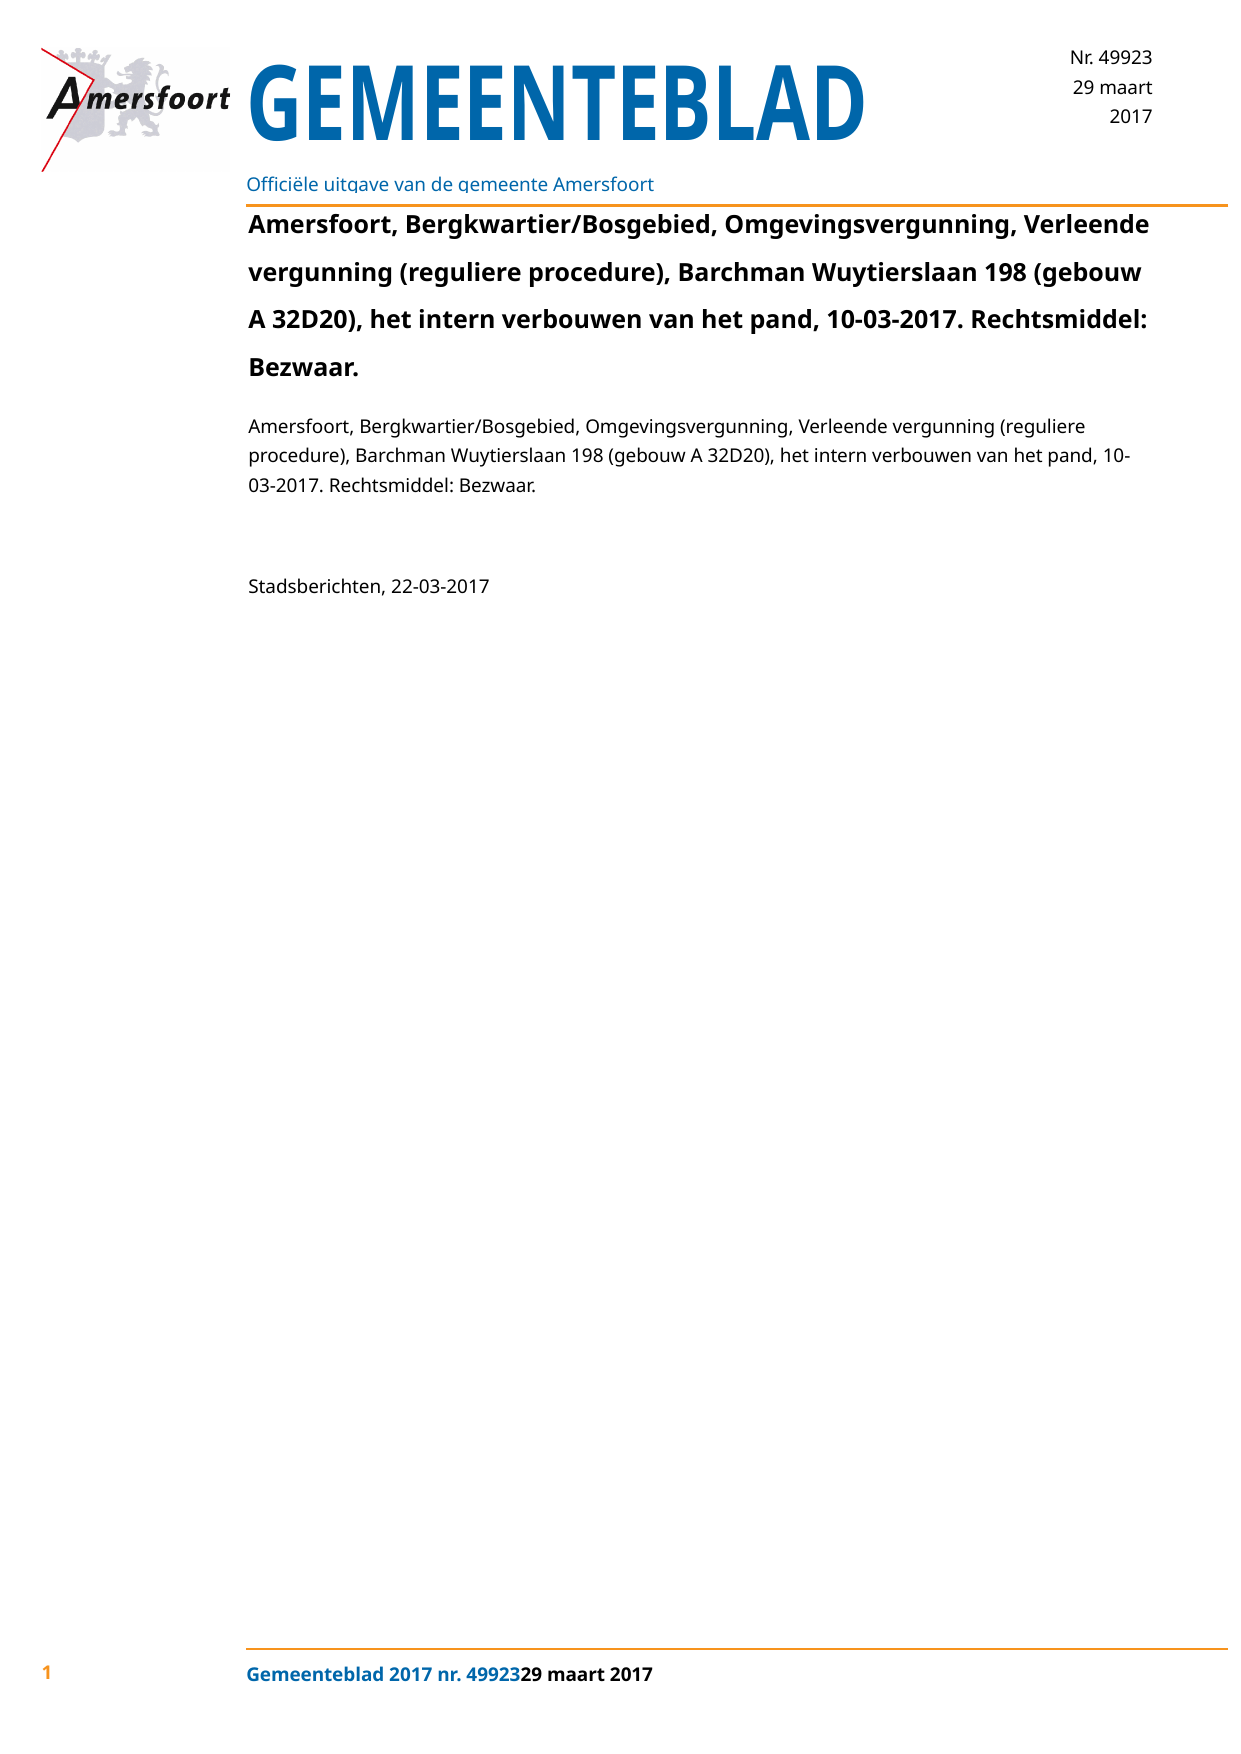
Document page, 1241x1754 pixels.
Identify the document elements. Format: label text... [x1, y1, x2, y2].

picture [41, 47, 231, 172]
text Amersfoort, Bergkwartier/Bosgebied, Omgevingsvergunning, Verleende vergunning (reguliere procedure), Barchman Wuytierslaan 198 (gebouw A 32D20), het intern verbouwen van het pand, 10-03-2017. Rechtsmiddel: Bezwaar. [248, 207, 1152, 384]
text Amersfoort, Bergkwartier/Bosgebied, Omgevingsvergunning, Verleende vergunning (reguliere procedure), Barchman Wuytierslaan 198 (gebouw A 32D20), het intern verbouwen van het pand, 10-03-2017. Rechtsmiddel: Bezwaar. [248, 413, 1152, 498]
text Stadsberichten, 22-03-2017 [248, 573, 1152, 599]
